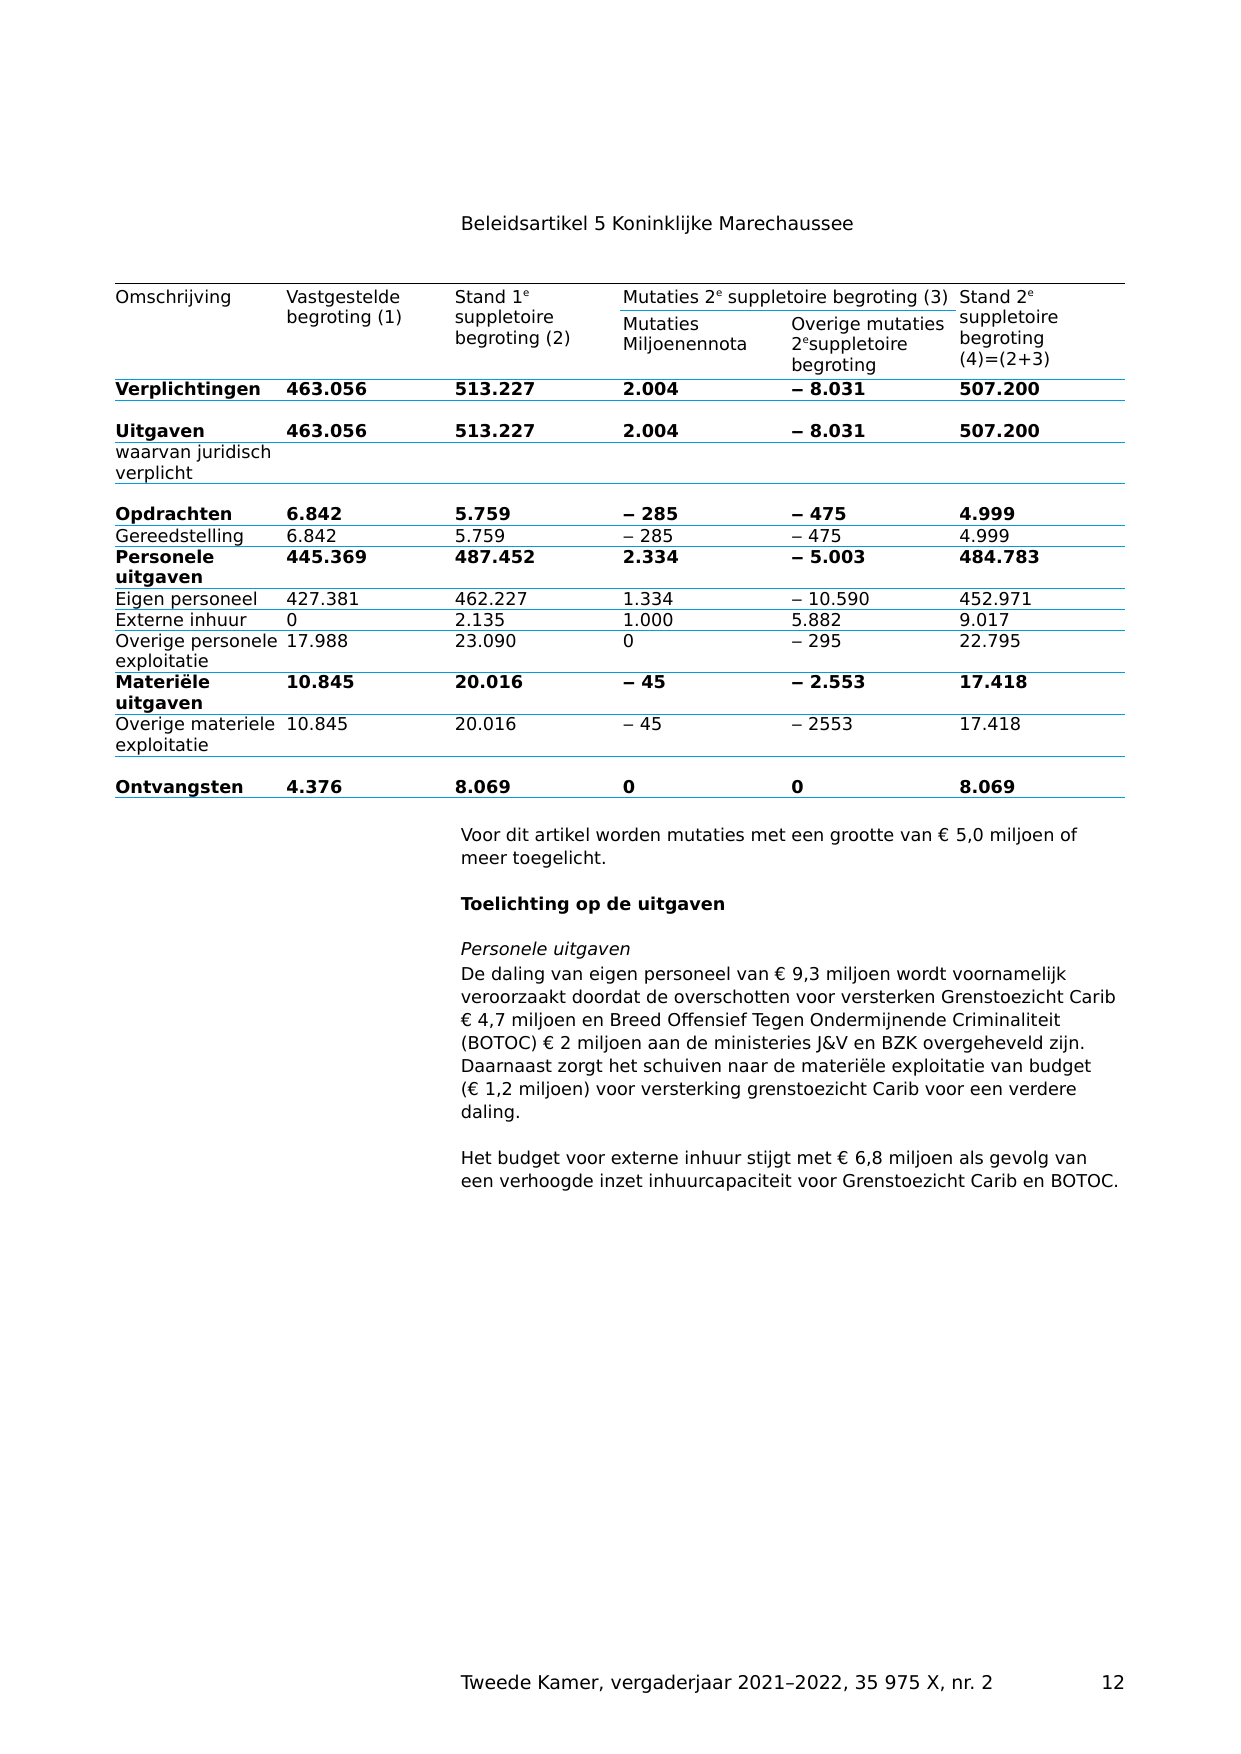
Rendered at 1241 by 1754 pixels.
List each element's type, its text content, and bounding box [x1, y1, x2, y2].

table_cell 2.004 [620, 421, 788, 441]
table_cell 6.842 [283, 504, 452, 525]
table_cell 463.056 [283, 380, 452, 400]
table_cell 462.227 [452, 589, 620, 609]
table_cell ‒ 475 [788, 526, 956, 546]
table_cell [620, 484, 788, 504]
table_cell 8.069 [452, 777, 620, 797]
table_cell 484.783 [956, 547, 1125, 588]
table_cell Stand 1e suppletoire begroting (2) [452, 284, 620, 378]
table_cell ‒ 285 [620, 526, 788, 546]
table_cell [115, 757, 283, 777]
table_cell Externe inhuur [115, 610, 283, 630]
table_cell 10.845 [283, 715, 452, 756]
table_cell 5.882 [788, 610, 956, 630]
table_cell Personele uitgaven [115, 547, 283, 588]
table_cell 4.376 [283, 777, 452, 797]
table_cell 22.795 [956, 631, 1125, 672]
table_cell 4.999 [956, 504, 1125, 525]
table_cell 487.452 [452, 547, 620, 588]
table_cell 10.845 [283, 673, 452, 714]
table_cell [283, 443, 452, 483]
table_cell Mutaties Miljoenennota [620, 311, 788, 378]
table_cell Ontvangsten [115, 777, 283, 797]
table_cell Mutaties 2e suppletoire begroting (3) [620, 284, 956, 310]
table_cell Stand 2e suppletoire begroting (4)=(2+3) [956, 284, 1125, 378]
table_cell 23.090 [452, 631, 620, 672]
table_cell 17.418 [956, 673, 1125, 714]
table_cell Verplichtingen [115, 380, 283, 400]
table_cell 507.200 [956, 421, 1125, 441]
table_cell ‒ 285 [620, 504, 788, 525]
text Personele uitgaven [461, 937, 1125, 960]
table_cell [788, 757, 956, 777]
table_cell 427.381 [283, 589, 452, 609]
table_cell 2.004 [620, 380, 788, 400]
table_cell ‒ 10.590 [788, 589, 956, 609]
table_cell Gereedstelling [115, 526, 283, 546]
text Voor dit artikel worden mutaties met een grootte van € 5,0 miljoen of meer toegelicht. [461, 823, 1125, 869]
table_cell 1.334 [620, 589, 788, 609]
table_cell 20.016 [452, 673, 620, 714]
table_cell Eigen personeel [115, 589, 283, 609]
table_cell ‒ 475 [788, 504, 956, 525]
table_cell [452, 484, 620, 504]
table_cell [620, 401, 788, 421]
table_cell ‒ 295 [788, 631, 956, 672]
table_cell 8.069 [956, 777, 1125, 797]
table_cell 513.227 [452, 380, 620, 400]
title Beleidsartikel 5 Koninklijke Marechaussee [461, 213, 1125, 235]
table_cell [620, 757, 788, 777]
table_cell 445.369 [283, 547, 452, 588]
table_cell [788, 401, 956, 421]
table_cell 5.759 [452, 526, 620, 546]
table_cell 2.334 [620, 547, 788, 588]
table_cell ‒ 5.003 [788, 547, 956, 588]
table_cell [620, 443, 788, 483]
table_cell waarvan juridisch verplicht [115, 443, 283, 483]
table_cell [115, 401, 283, 421]
table_cell 2.135 [452, 610, 620, 630]
table_cell Materiële uitgaven [115, 673, 283, 714]
table_cell ‒ 45 [620, 673, 788, 714]
table_cell Overige personele exploitatie [115, 631, 283, 672]
table_cell 507.200 [956, 380, 1125, 400]
table_cell ‒ 8.031 [788, 380, 956, 400]
table_cell 1.000 [620, 610, 788, 630]
table_cell [283, 401, 452, 421]
table_cell ‒ 8.031 [788, 421, 956, 441]
table_cell ‒ 45 [620, 715, 788, 756]
table_cell [956, 757, 1125, 777]
table_cell [956, 484, 1125, 504]
table_cell Vastgestelde begroting (1) [283, 284, 452, 378]
table_cell [956, 443, 1125, 483]
table_cell [788, 443, 956, 483]
table_cell [283, 757, 452, 777]
table_cell 452.971 [956, 589, 1125, 609]
text Het budget voor externe inhuur stijgt met € 6,8 miljoen als gevolg van een verhoogde inzet inhuurcapaciteit voor Grenstoezicht Carib en BOTOC. [461, 1146, 1125, 1192]
text De daling van eigen personeel van € 9,3 miljoen wordt voornamelijk veroorzaakt doordat de overschotten voor versterken Grenstoezicht Carib € 4,7 miljoen en Breed Offensief Tegen Ondermijnende Criminaliteit (BOTOC) € 2 miljoen aan de ministeries J&V en BZK overgeheveld zijn. Daarnaast zorgt het schuiven naar de materiële exploitatie van budget (€ 1,2 miljoen) voor versterking grenstoezicht Carib voor een verdere daling. [461, 962, 1125, 1123]
table_cell Omschrijving [115, 284, 283, 378]
table_cell Opdrachten [115, 504, 283, 525]
table_cell 0 [620, 631, 788, 672]
table_cell 0 [788, 777, 956, 797]
table_cell [788, 484, 956, 504]
table_cell 5.759 [452, 504, 620, 525]
table_cell 4.999 [956, 526, 1125, 546]
table_cell 463.056 [283, 421, 452, 441]
table_cell 17.418 [956, 715, 1125, 756]
table_cell [283, 484, 452, 504]
table_cell Overige mutaties 2esuppletoire begroting [788, 311, 956, 378]
table_cell 9.017 [956, 610, 1125, 630]
table_cell Overige materiele exploitatie [115, 715, 283, 756]
table_cell 0 [283, 610, 452, 630]
table_cell [452, 757, 620, 777]
table_cell [115, 484, 283, 504]
table_cell 20.016 [452, 715, 620, 756]
text Toelichting op de uitgaven [461, 892, 1125, 914]
table_cell [956, 401, 1125, 421]
table_cell Uitgaven [115, 421, 283, 441]
table_cell 0 [620, 777, 788, 797]
table_cell ‒ 2553 [788, 715, 956, 756]
table_cell [452, 401, 620, 421]
table_cell 17.988 [283, 631, 452, 672]
table_cell [452, 443, 620, 483]
table_header Artikel 5 Koninklijke Marechaussee (bedragen x € 1.000) [115, 258, 1125, 283]
table_cell 513.227 [452, 421, 620, 441]
table_cell ‒ 2.553 [788, 673, 956, 714]
table_cell 6.842 [283, 526, 452, 546]
